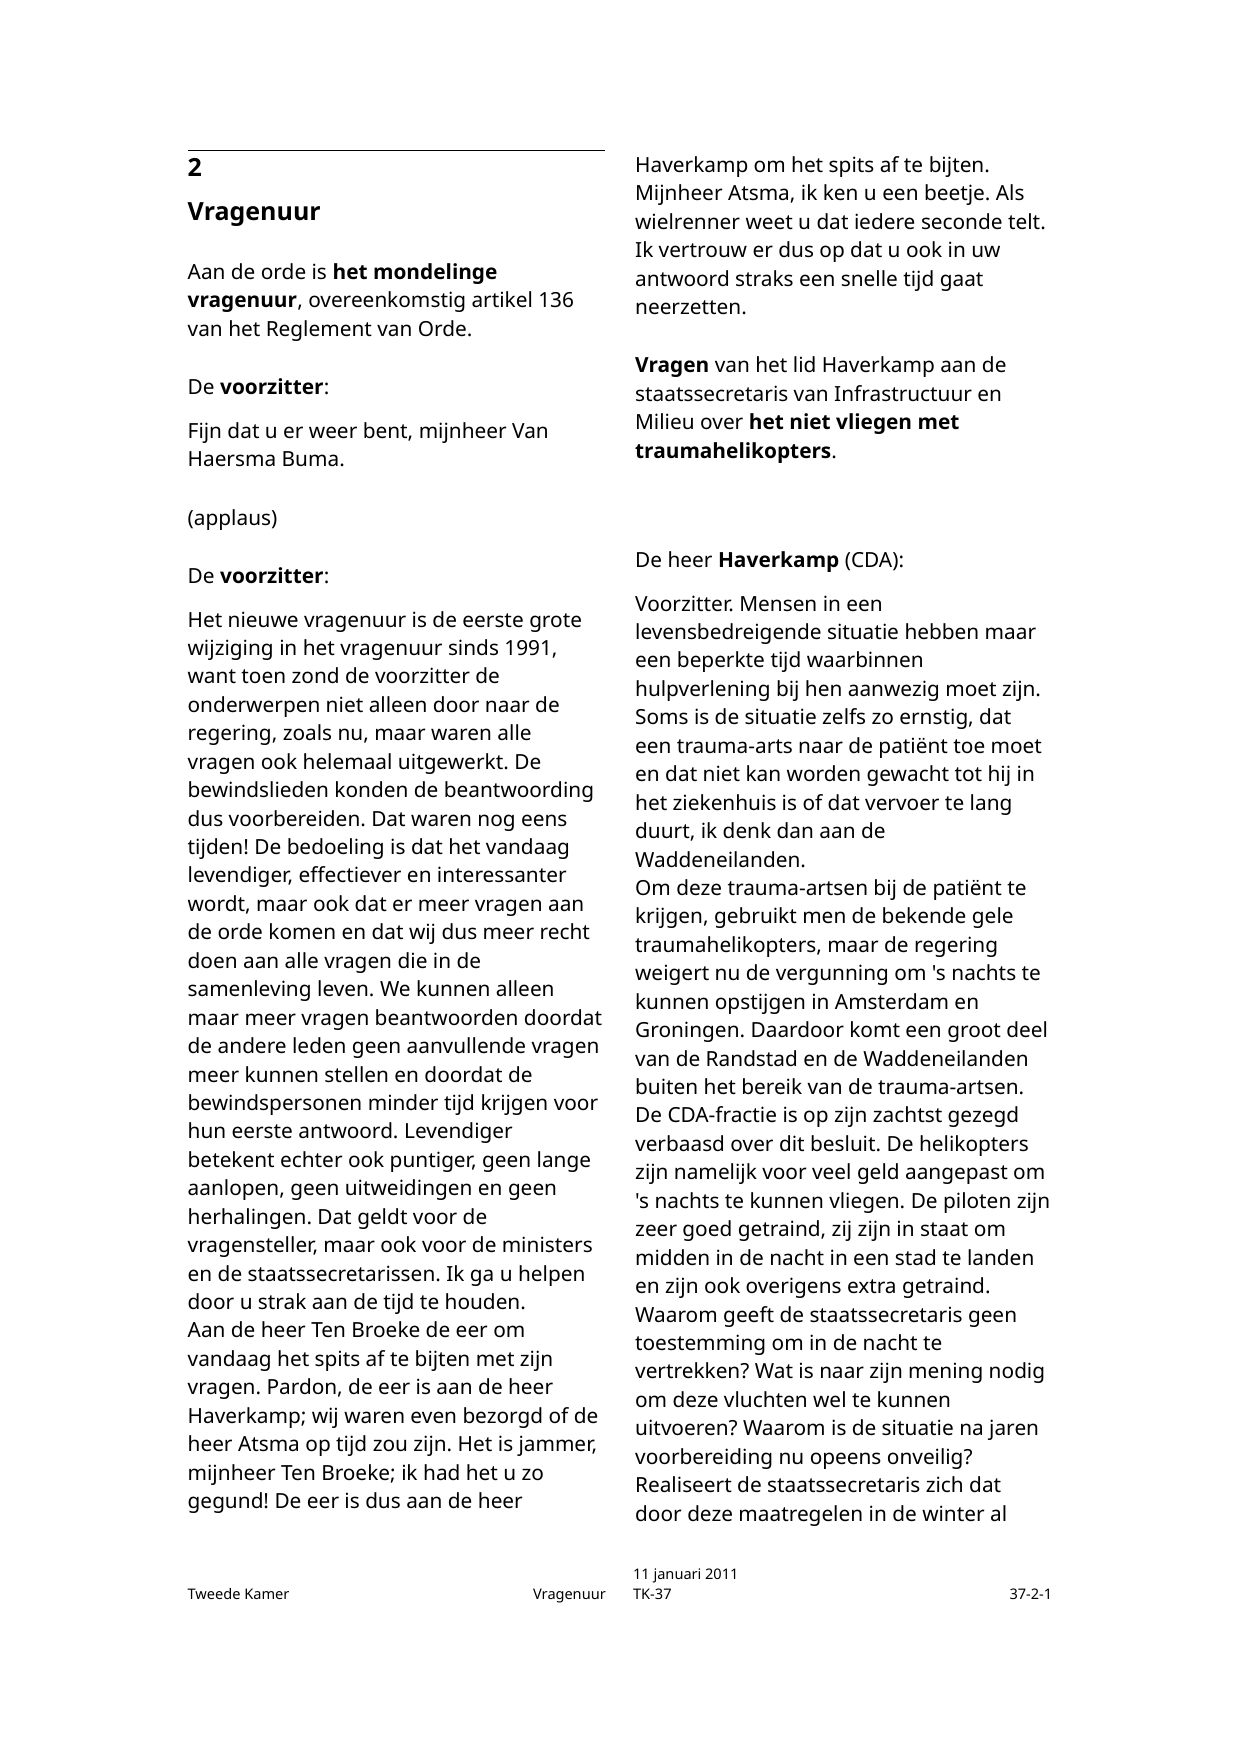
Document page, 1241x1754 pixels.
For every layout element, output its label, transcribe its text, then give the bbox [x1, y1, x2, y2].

text Vragen van het lid Haverkamp aan de staatssecretaris van Infrastructuur en Milieu over het niet vliegen met traumahelikopters. [635, 351, 1053, 464]
text  [635, 494, 1053, 523]
text Om deze trauma-artsen bij de patiënt te krijgen, gebruikt men de bekende gele traumahelikopters, maar de regering weigert nu de vergunning om 's nachts te kunnen opstijgen in Amsterdam en Groningen. Daardoor komt een groot deel van de Randstad en de Waddeneilanden buiten het bereik van de trauma-artsen. De CDA-fractie is op zijn zachtst gezegd verbaasd over dit besluit. De helikopters zijn namelijk voor veel geld aangepast om 's nachts te kunnen vliegen. De piloten zijn zeer goed getraind, zij zijn in staat om midden in de nacht in een stad te landen en zijn ook overigens extra getraind. [635, 873, 1053, 1300]
text De voorzitter: [187, 561, 605, 590]
text Waarom geeft de staatssecretaris geen toestemming om in de nacht te vertrekken? Wat is naar zijn mening nodig om deze vluchten wel te kunnen uitvoeren? Waarom is de situatie na jaren voorbereiding nu opeens onveilig? Realiseert de staatssecretaris zich dat door deze maatregelen in de winter al [635, 1300, 1053, 1527]
text Haverkamp om het spits af te bijten. Mijnheer Atsma, ik ken u een beetje. Als wielrenner weet u dat iedere seconde telt. Ik vertrouw er dus op dat u ook in uw antwoord straks een snelle tijd gaat neerzetten. [635, 150, 1053, 321]
text De voorzitter: [187, 372, 605, 401]
text Aan de orde is het mondelinge vragenuur, overeenkomstig artikel 136 van het Reglement van Orde. [187, 257, 605, 342]
text Voorzitter. Mensen in een levensbedreigende situatie hebben maar een beperkte tijd waarbinnen hulpverlening bij hen aanwezig moet zijn. Soms is de situatie zelfs zo ernstig, dat een trauma-arts naar de patiënt toe moet en dat niet kan worden gewacht tot hij in het ziekenhuis is of dat vervoer te lang duurt, ik denk dan aan de Waddeneilanden. [635, 589, 1053, 873]
text De heer Haverkamp (CDA): [635, 545, 1053, 574]
text Aan de heer Ten Broeke de eer om vandaag het spits af te bijten met zijn vragen. Pardon, de eer is aan de heer Haverkamp; wij waren even bezorgd of de heer Atsma op tijd zou zijn. Het is jammer, mijnheer Ten Broeke; ik had het u zo gegund! De eer is dus aan de heer [187, 1316, 605, 1515]
text Fijn dat u er weer bent, mijnheer Van Haersma Buma. [187, 416, 605, 473]
text Vragenuur [187, 193, 605, 227]
text 2 [187, 151, 605, 184]
text (applaus) [187, 503, 605, 531]
text Het nieuwe vragenuur is de eerste grote wijziging in het vragenuur sinds 1991, want toen zond de voorzitter de onderwerpen niet alleen door naar de regering, zoals nu, maar waren alle vragen ook helemaal uitgewerkt. De bewindslieden konden de beantwoording dus voorbereiden. Dat waren nog eens tijden! De bedoeling is dat het vandaag levendiger, effectiever en interessanter wordt, maar ook dat er meer vragen aan de orde komen en dat wij dus meer recht doen aan alle vragen die in de samenleving leven. We kunnen alleen maar meer vragen beantwoorden doordat de andere leden geen aanvullende vragen meer kunnen stellen en doordat de bewindspersonen minder tijd krijgen voor hun eerste antwoord. Levendiger betekent echter ook puntiger, geen lange aanlopen, geen uitweidingen en geen herhalingen. Dat geldt voor de vragensteller, maar ook voor de ministers en de staatssecretarissen. Ik ga u helpen door u strak aan de tijd te houden. [187, 605, 605, 1316]
